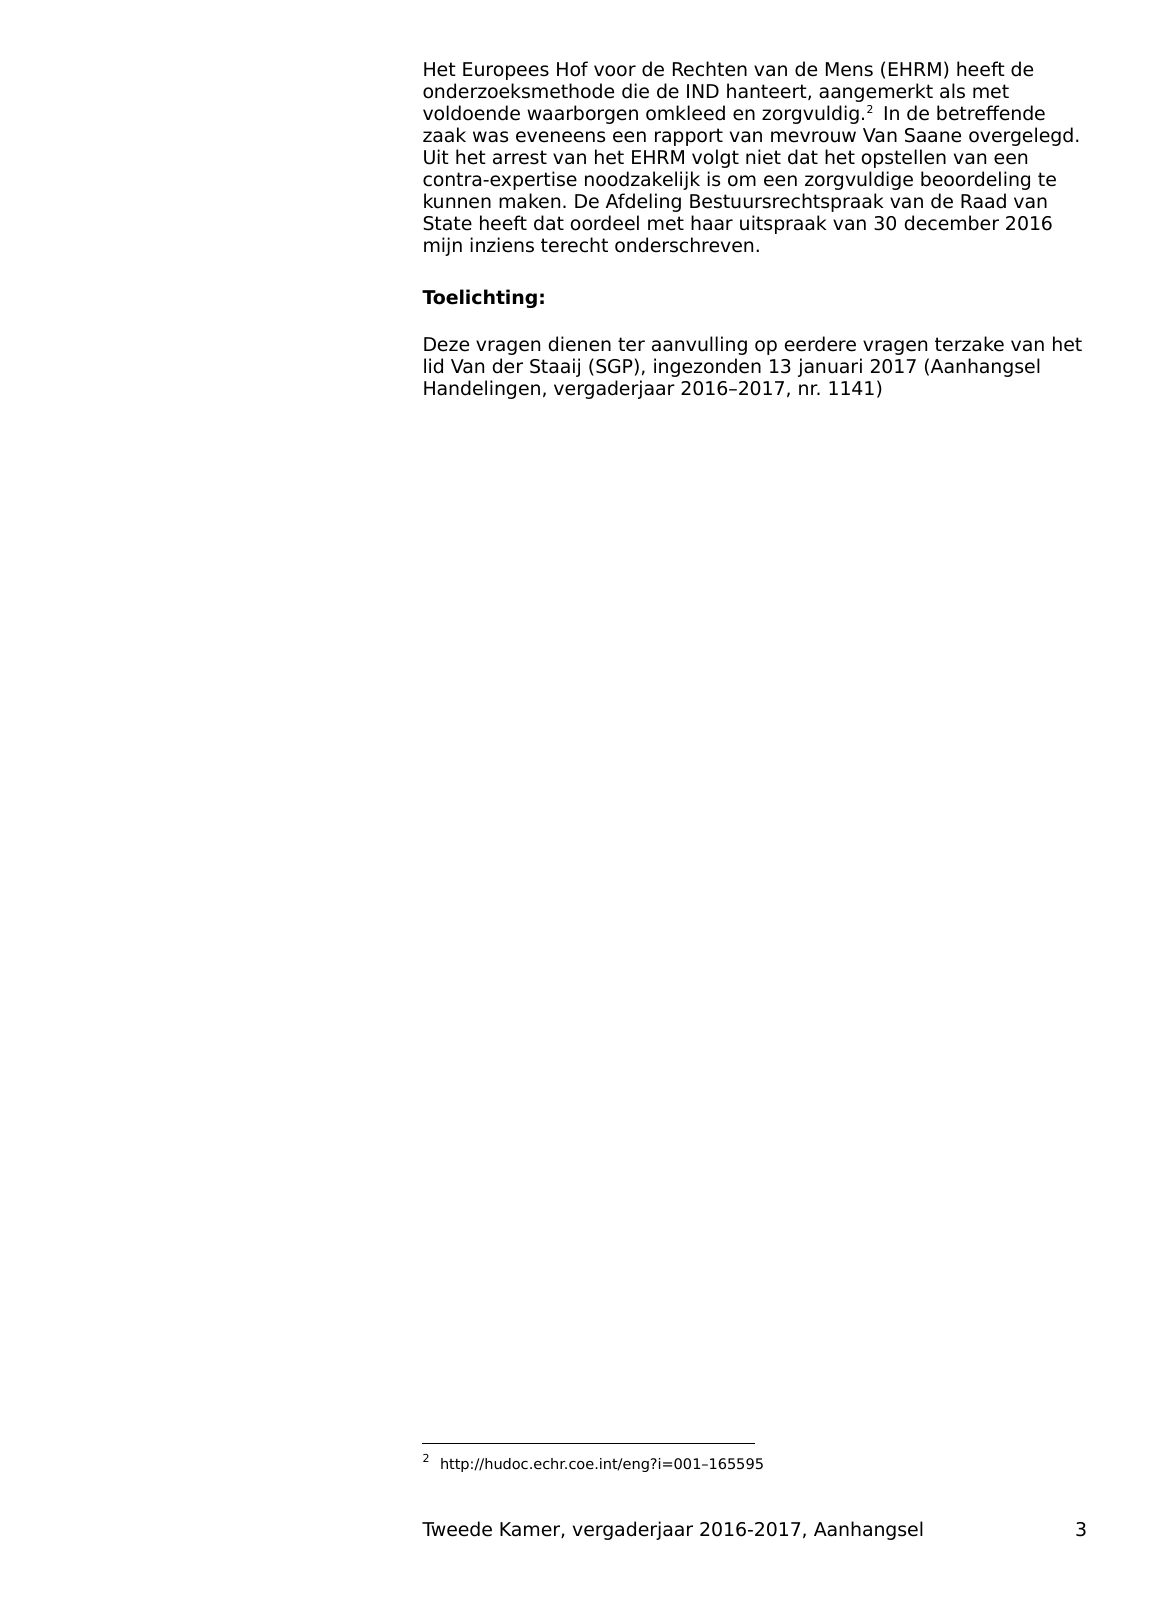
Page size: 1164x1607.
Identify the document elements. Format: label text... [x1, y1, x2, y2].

subtitle Toelichting: [422, 287, 1087, 309]
text http://hudoc.echr.coe.int/eng?i=001–165595 [422, 1452, 1087, 1474]
text Deze vragen dienen ter aanvulling op eerdere vragen terzake van het lid Van der Staaij (SGP), ingezonden 13 januari 2017 (Aanhangsel Handelingen, vergaderjaar 2016–2017, nr. 1141) [422, 334, 1087, 400]
text Het Europees Hof voor de Rechten van de Mens (EHRM) heeft de onderzoeksmethode die de IND hanteert, aangemerkt als met voldoende waarborgen omkleed en zorgvuldig. In de betreffende zaak was eveneens een rapport van mevrouw Van Saane overgelegd. Uit het arrest van het EHRM volgt niet dat het opstellen van een contra-expertise noodzakelijk is om een zorgvuldige beoordeling te kunnen maken. De Afdeling Bestuursrechtspraak van de Raad van State heeft dat oordeel met haar uitspraak van 30 december 2016 mijn inziens terecht onderschreven. [422, 59, 1087, 257]
